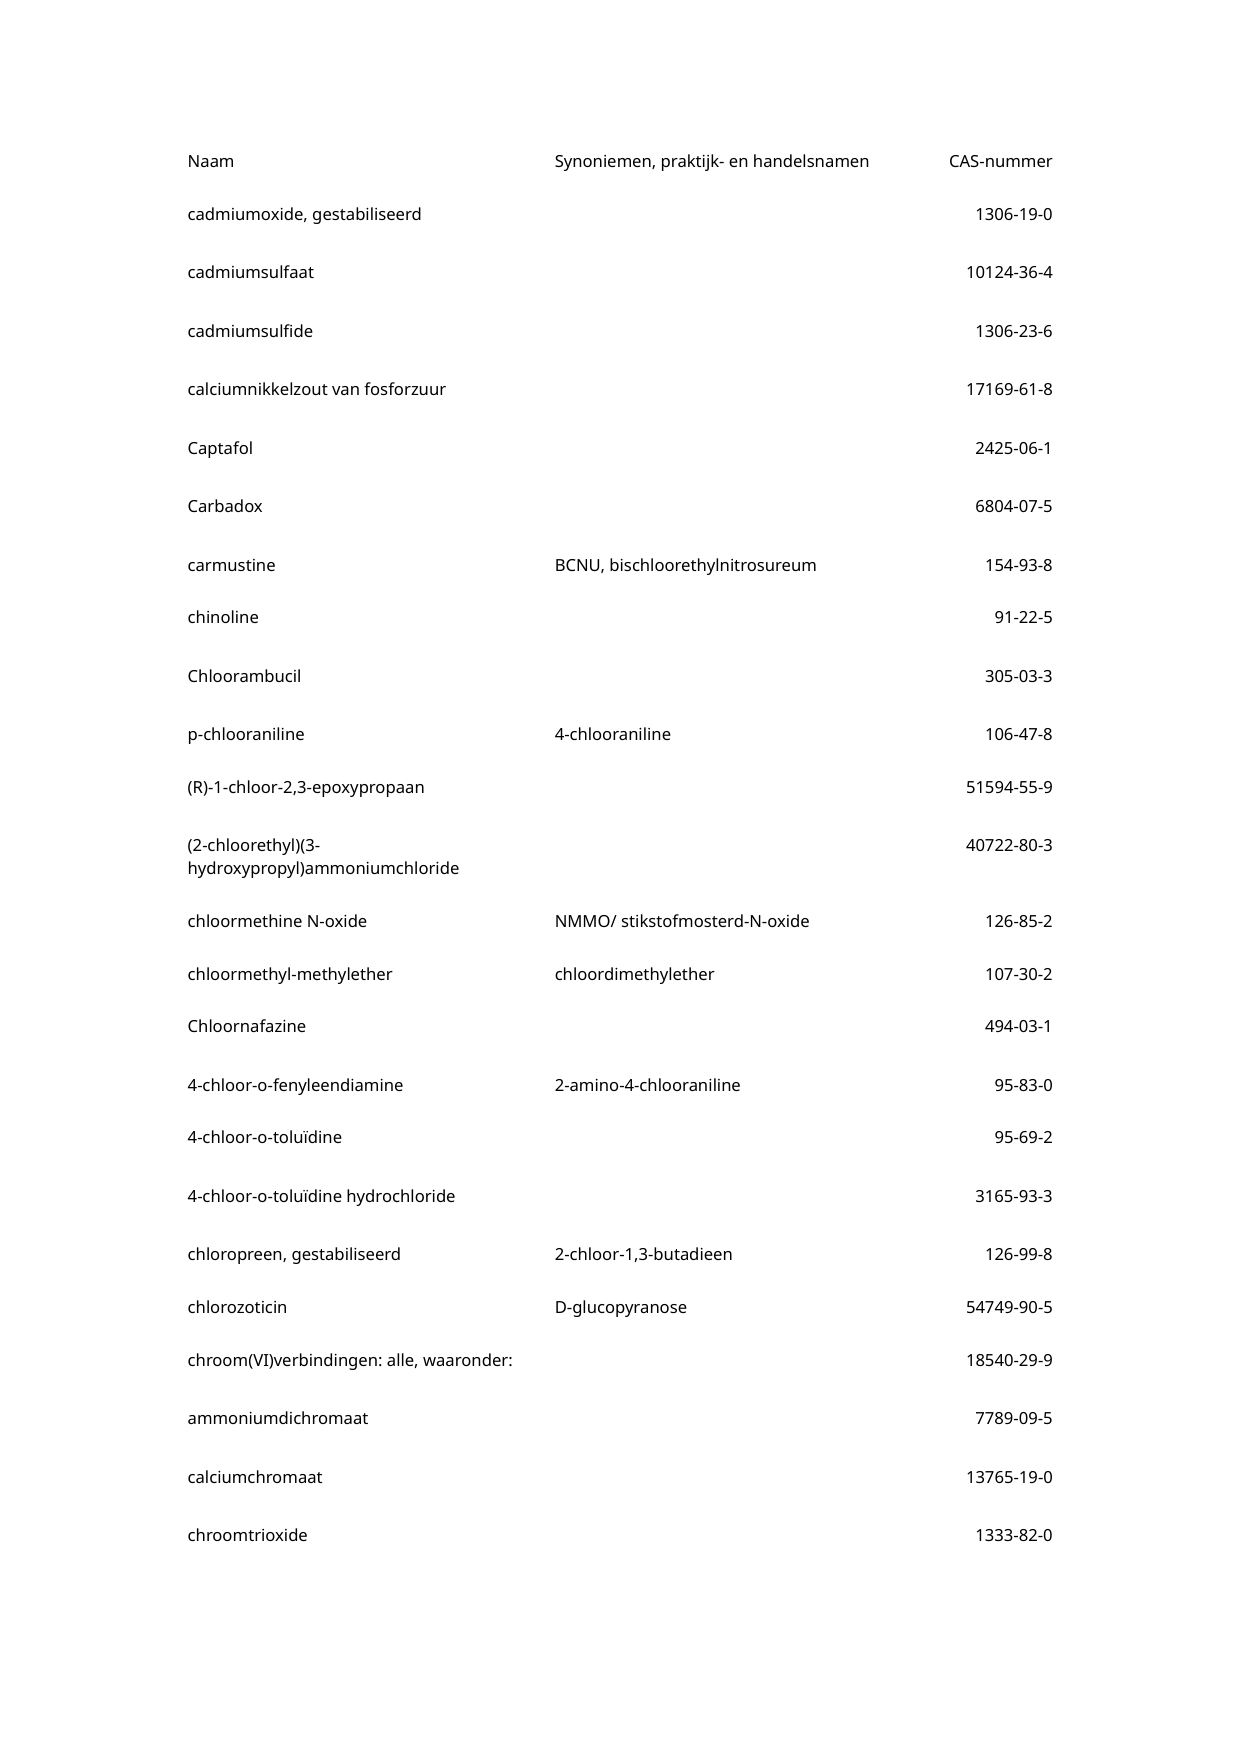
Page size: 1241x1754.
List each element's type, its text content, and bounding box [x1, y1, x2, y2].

table_cell cadmiumoxide, gestabiliseerd [188, 203, 554, 261]
table_header CAS-nummer [921, 150, 1053, 203]
table_cell 7789-09-5 [921, 1407, 1053, 1465]
table_cell [555, 834, 921, 909]
table_cell 4-chloor-o-fenyleendiamine [188, 1073, 554, 1126]
table_cell (R)-1-chloor-2,3-epoxypropaan [188, 776, 554, 834]
table_cell 1333-82-0 [921, 1524, 1053, 1582]
table_cell NMMO/ stikstofmosterd-N-oxide [555, 910, 921, 962]
table_cell [555, 378, 921, 436]
table_cell 54749-90-5 [921, 1296, 1053, 1348]
table_cell Chloornafazine [188, 1015, 554, 1073]
table_cell chroomtrioxide [188, 1524, 554, 1582]
table_cell 3165-93-3 [921, 1185, 1053, 1243]
table_cell [555, 1126, 921, 1184]
table_cell BCNU, bischloorethylnitrosureum [555, 553, 921, 606]
table_cell [555, 320, 921, 378]
table_cell 18540-29-9 [921, 1348, 1053, 1407]
table_cell chloordimethylether [555, 962, 921, 1015]
table_cell 6804-07-5 [921, 495, 1053, 553]
table_cell carmustine [188, 553, 554, 606]
table_cell cadmiumsulfaat [188, 261, 554, 319]
table_cell [555, 1348, 921, 1407]
table_cell 126-85-2 [921, 910, 1053, 962]
table_cell chroom(VI)verbindingen: alle, waaronder: [188, 1348, 554, 1407]
table_cell (2-chloorethyl)(3-hydroxypropyl)ammoniumchloride [188, 834, 554, 909]
table_cell [555, 606, 921, 664]
table_cell 4-chlooraniline [555, 723, 921, 776]
table_cell 305-03-3 [921, 665, 1053, 723]
table_cell [555, 1407, 921, 1465]
table_cell Captafol [188, 436, 554, 495]
table_cell D-glucopyranose [555, 1296, 921, 1348]
table_cell 2425-06-1 [921, 436, 1053, 495]
table_cell [555, 1524, 921, 1582]
table_cell 1306-23-6 [921, 320, 1053, 378]
table_cell 2-amino-4-chlooraniline [555, 1073, 921, 1126]
table_header Naam [188, 150, 554, 203]
table_cell [555, 776, 921, 834]
table_header Synoniemen, praktijk- en handelsnamen [555, 150, 921, 203]
table_cell 95-83-0 [921, 1073, 1053, 1126]
table_cell [555, 203, 921, 261]
table_cell 494-03-1 [921, 1015, 1053, 1073]
table_cell 13765-19-0 [921, 1465, 1053, 1524]
table_cell [555, 1185, 921, 1243]
table_cell [555, 1015, 921, 1073]
table_cell [555, 1465, 921, 1524]
table_cell 126-99-8 [921, 1243, 1053, 1296]
table_cell 10124-36-4 [921, 261, 1053, 319]
table_cell chloropreen, gestabiliseerd [188, 1243, 554, 1296]
table_cell 95-69-2 [921, 1126, 1053, 1184]
table_cell 91-22-5 [921, 606, 1053, 664]
table_cell chlorozoticin [188, 1296, 554, 1348]
table_cell Chloorambucil [188, 665, 554, 723]
table_cell chloormethyl-methylether [188, 962, 554, 1015]
table_cell p-chlooraniline [188, 723, 554, 776]
table_cell [555, 261, 921, 319]
table_cell [555, 495, 921, 553]
table_cell [555, 436, 921, 495]
table_cell calciumchromaat [188, 1465, 554, 1524]
table_cell cadmiumsulfide [188, 320, 554, 378]
table_cell [555, 665, 921, 723]
table_cell chinoline [188, 606, 554, 664]
table_cell Carbadox [188, 495, 554, 553]
table_cell 1306-19-0 [921, 203, 1053, 261]
table_cell 107-30-2 [921, 962, 1053, 1015]
table_cell 40722-80-3 [921, 834, 1053, 909]
table_cell 51594-55-9 [921, 776, 1053, 834]
table_cell 4-chloor-o-toluïdine hydrochloride [188, 1185, 554, 1243]
table_cell 154-93-8 [921, 553, 1053, 606]
table_cell 4-chloor-o-toluïdine [188, 1126, 554, 1184]
table_cell calciumnikkelzout van fosforzuur [188, 378, 554, 436]
table_cell 106-47-8 [921, 723, 1053, 776]
table_cell chloormethine N-oxide [188, 910, 554, 962]
table_cell 2-chloor-1,3-butadieen [555, 1243, 921, 1296]
table_cell ammoniumdichromaat [188, 1407, 554, 1465]
table_cell 17169-61-8 [921, 378, 1053, 436]
